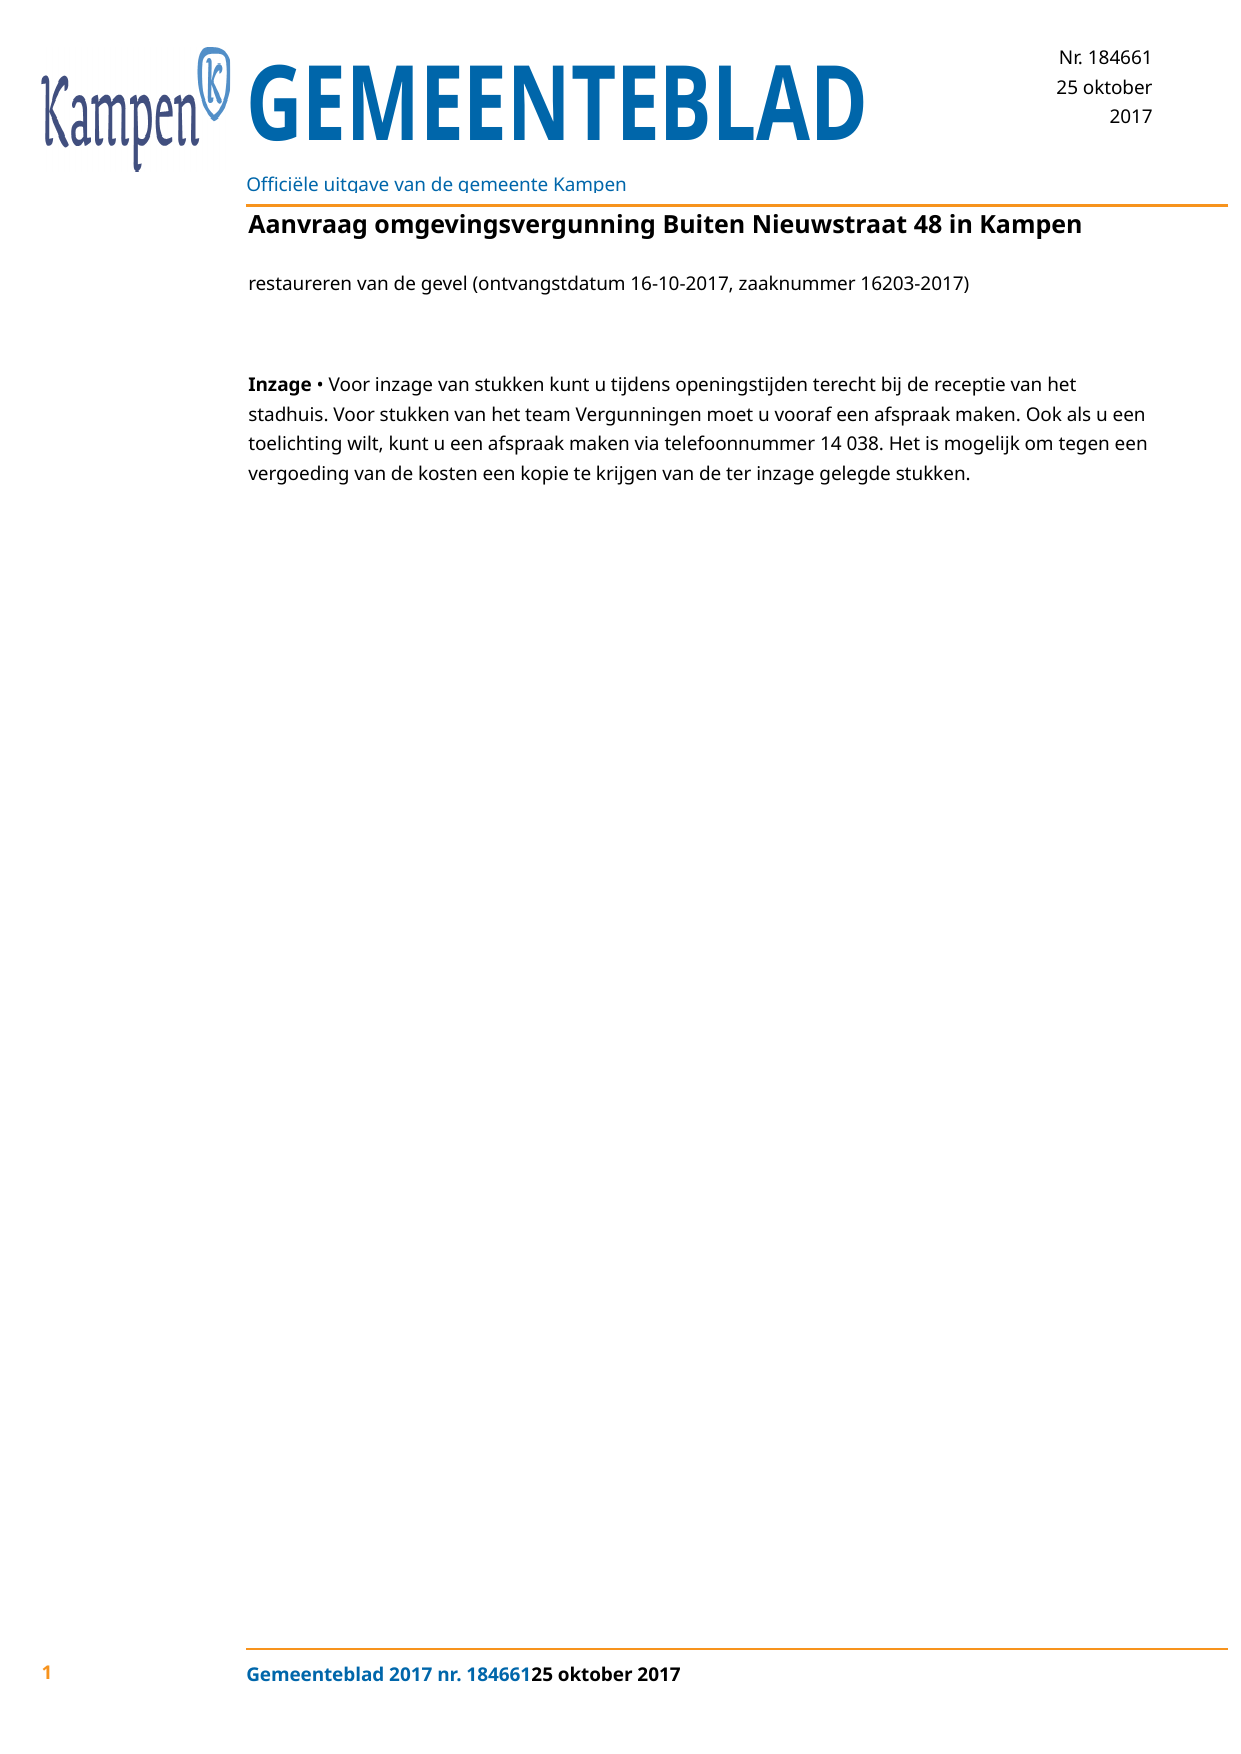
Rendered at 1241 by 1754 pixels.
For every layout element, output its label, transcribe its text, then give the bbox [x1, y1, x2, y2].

text Inzage • Voor inzage van stukken kunt u tijdens openingstijden terecht bij de receptie van het stadhuis. Voor stukken van het team Vergunningen moet u vooraf een afspraak maken. Ook als u een toelichting wilt, kunt u een afspraak maken via telefoonnummer 14 038. Het is mogelijk om tegen een vergoeding van de kosten een kopie te krijgen van de ter inzage gelegde stukken. [248, 371, 1152, 486]
text restaureren van de gevel (ontvangstdatum 16-10-2017, zaaknummer 16203-2017) [248, 270, 1152, 296]
text Aanvraag omgevingsvergunning Buiten Nieuwstraat 48 in Kampen [248, 207, 1152, 241]
picture [41, 47, 231, 172]
